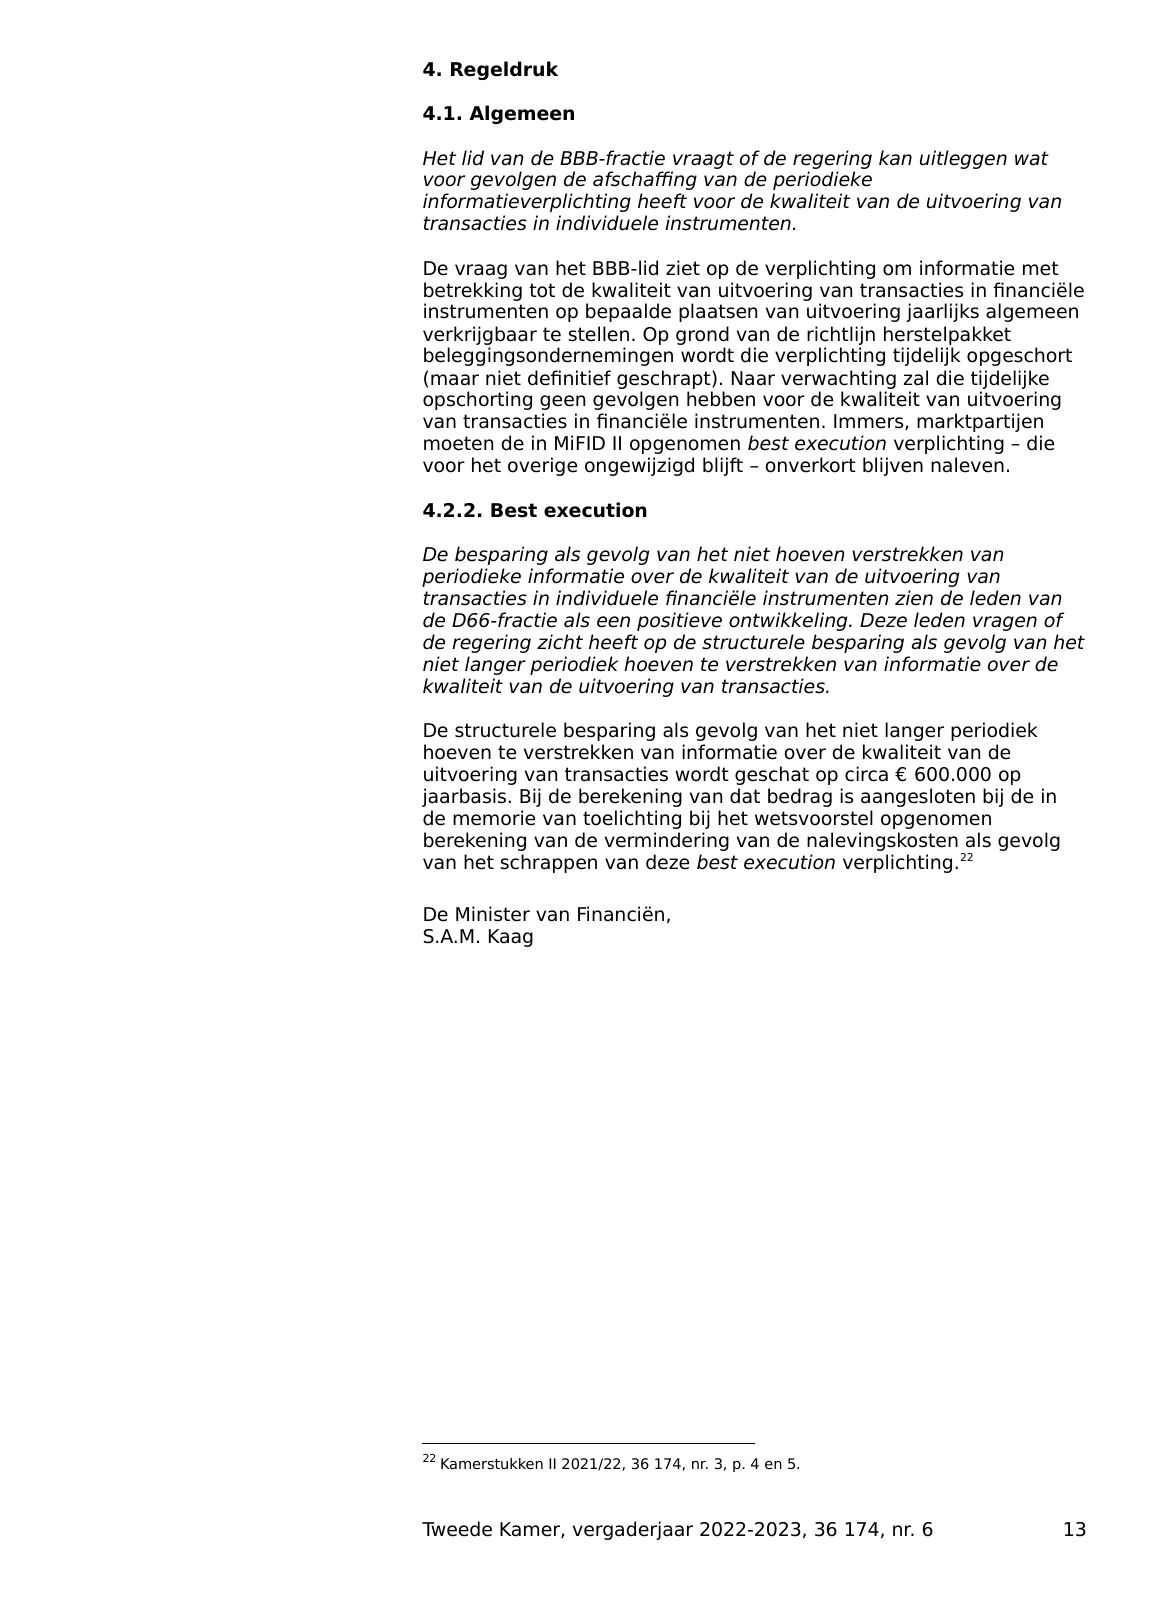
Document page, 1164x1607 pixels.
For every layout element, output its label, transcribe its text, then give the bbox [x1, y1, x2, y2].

subtitle 4.1. Algemeen [422, 103, 1087, 125]
text De besparing als gevolg van het niet hoeven verstrekken van periodieke informatie over de kwaliteit van de uitvoering van transacties in individuele financiële instrumenten zien de leden van de D66-fractie als een positieve ontwikkeling. Deze leden vragen of de regering zicht heeft op de structurele besparing als gevolg van het niet langer periodiek hoeven te verstrekken van informatie over de kwaliteit van de uitvoering van transacties. [422, 544, 1087, 697]
subtitle 4. Regeldruk [422, 59, 1087, 81]
text De Minister van Financiën, S.A.M. Kaag [422, 903, 1087, 947]
text De vraag van het BBB-lid ziet op de verplichting om informatie met betrekking tot de kwaliteit van uitvoering van transacties in financiële instrumenten op bepaalde plaatsen van uitvoering jaarlijks algemeen verkrijgbaar te stellen. Op grond van de richtlijn herstelpakket beleggingsondernemingen wordt die verplichting tijdelijk opgeschort (maar niet definitief geschrapt). Naar verwachting zal die tijdelijke opschorting geen gevolgen hebben voor de kwaliteit van uitvoering van transacties in financiële instrumenten. Immers, marktpartijen moeten de in MiFID II opgenomen best execution verplichting – die voor het overige ongewijzigd blijft – onverkort blijven naleven. [422, 257, 1087, 477]
text Kamerstukken II 2021/22, 36 174, nr. 3, p. 4 en 5. [422, 1452, 1087, 1474]
subtitle 4.2.2. Best execution [422, 499, 1087, 521]
text De structurele besparing als gevolg van het niet langer periodiek hoeven te verstrekken van informatie over de kwaliteit van de uitvoering van transacties wordt geschat op circa € 600.000 op jaarbasis. Bij de berekening van dat bedrag is aangesloten bij de in de memorie van toelichting bij het wetsvoorstel opgenomen berekening van de vermindering van de nalevingskosten als gevolg van het schrappen van deze best execution verplichting. [422, 720, 1087, 873]
text Het lid van de BBB-fractie vraagt of de regering kan uitleggen wat voor gevolgen de afschaffing van de periodieke informatieverplichting heeft voor de kwaliteit van de uitvoering van transacties in individuele instrumenten. [422, 147, 1087, 235]
